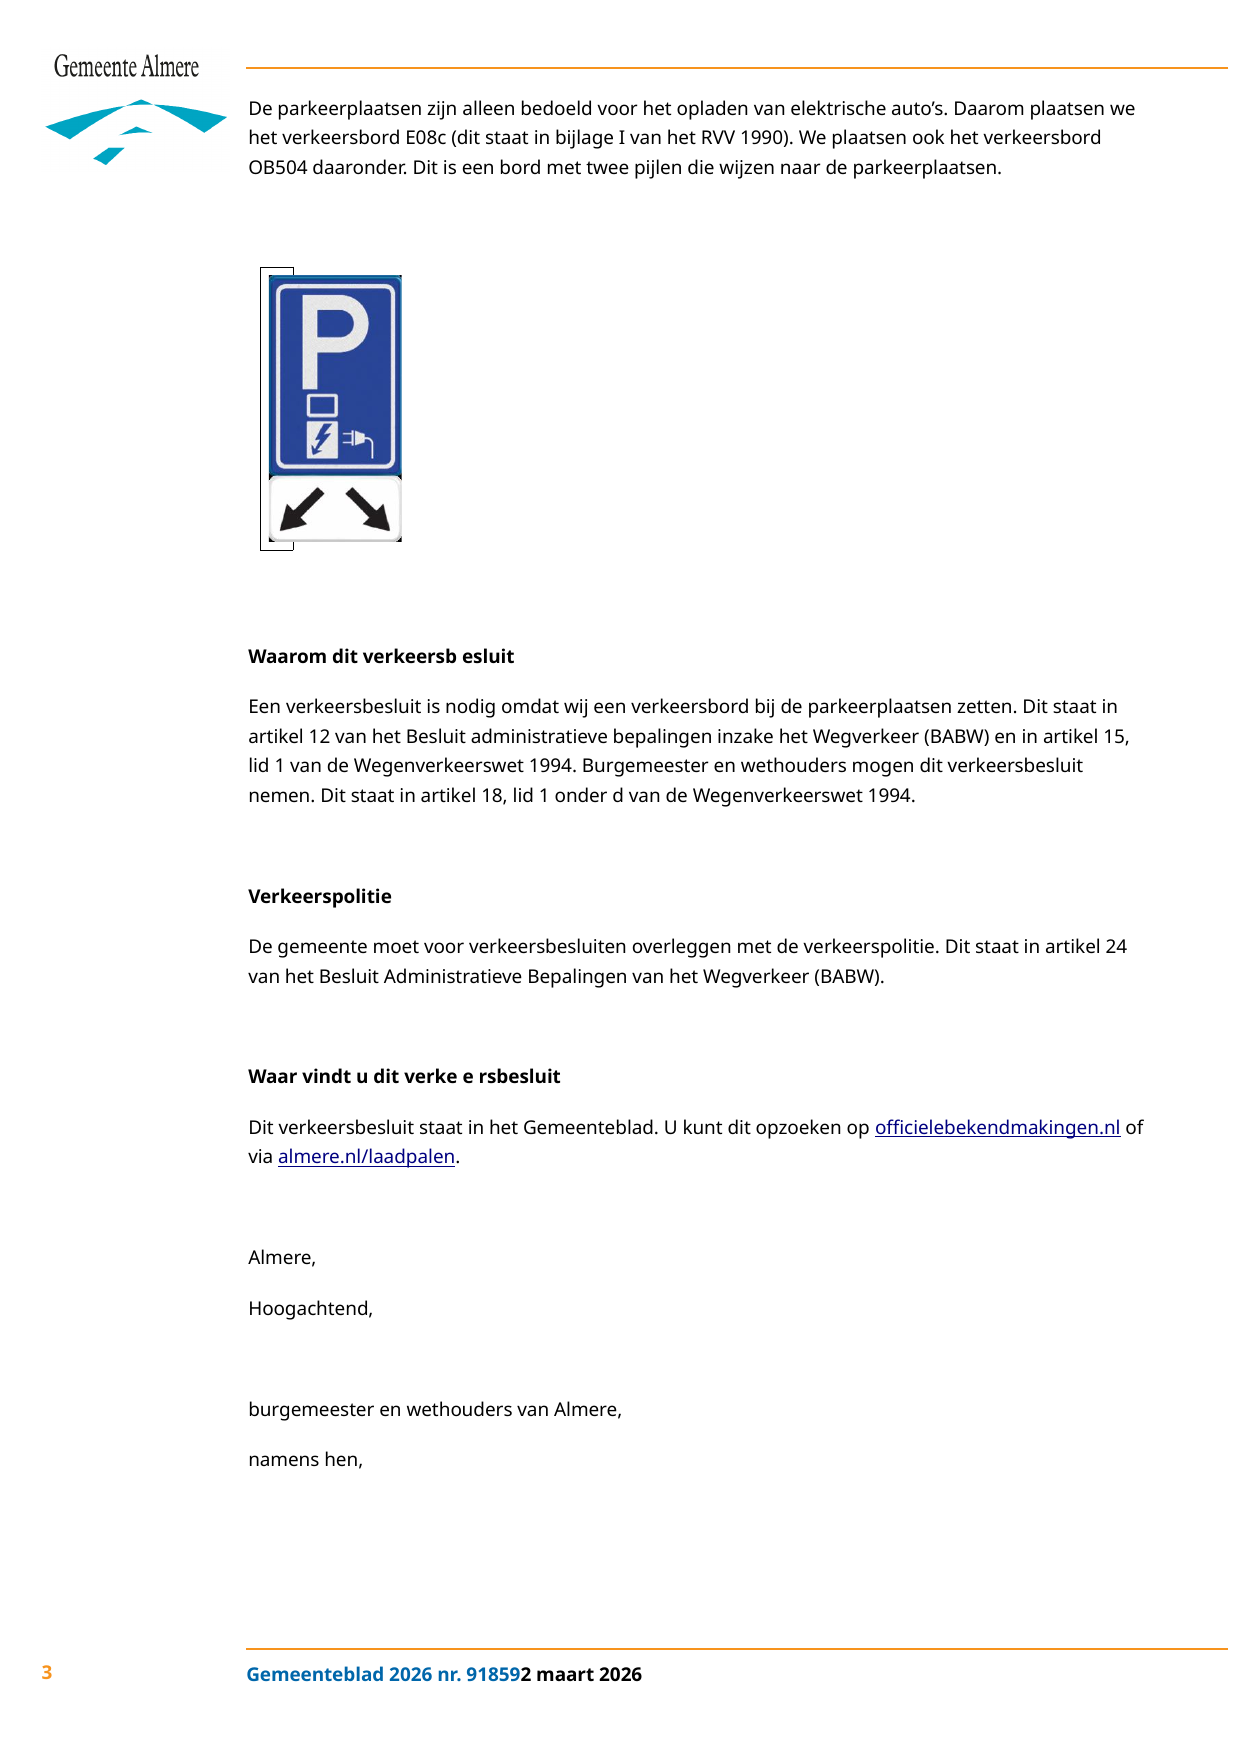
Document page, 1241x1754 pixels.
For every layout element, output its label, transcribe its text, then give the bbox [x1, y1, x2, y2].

picture [268, 275, 402, 542]
text Almere, [248, 1244, 1152, 1270]
text Een verkeersbesluit is nodig omdat wij een verkeersbord bij de parkeerplaatsen zetten. Dit staat in artikel 12 van het Besluit administratieve bepalingen inzake het Wegverkeer (BABW) en in artikel 15, lid 1 van de Wegenverkeerswet 1994. Burgemeester en wethouders mogen dit verkeersbesluit nemen. Dit staat in artikel 18, lid 1 onder d van de Wegenverkeerswet 1994. [248, 693, 1152, 808]
text Verkeerspolitie [248, 883, 1152, 909]
text Hoogachtend, [248, 1295, 1152, 1321]
text Waar vindt u dit verke e rsbesluit [248, 1064, 1152, 1089]
picture [41, 47, 231, 172]
text De parkeerplaatsen zijn alleen bedoeld voor het opladen van elektrische auto’s. Daarom plaatsen we het verkeersbord E08c (dit staat in bijlage I van het RVV 1990). We plaatsen ook het verkeersbord OB504 daaronder. Dit is een bord met twee pijlen die wijzen naar de parkeerplaatsen. [248, 95, 1152, 180]
text De gemeente moet voor verkeersbesluiten overleggen met de verkeerspolitie. Dit staat in artikel 24 van het Besluit Administratieve Bepalingen van het Wegverkeer (BABW). [248, 933, 1152, 989]
text Dit verkeersbesluit staat in het Gemeenteblad. U kunt dit opzoeken op officielebekendmakingen.nl of via almere.nl/laadpalen. [248, 1114, 1152, 1169]
text burgemeester en wethouders van Almere, [248, 1396, 1152, 1422]
text namens hen, [248, 1446, 1152, 1472]
text Waarom dit verkeersb esluit [248, 643, 1152, 669]
